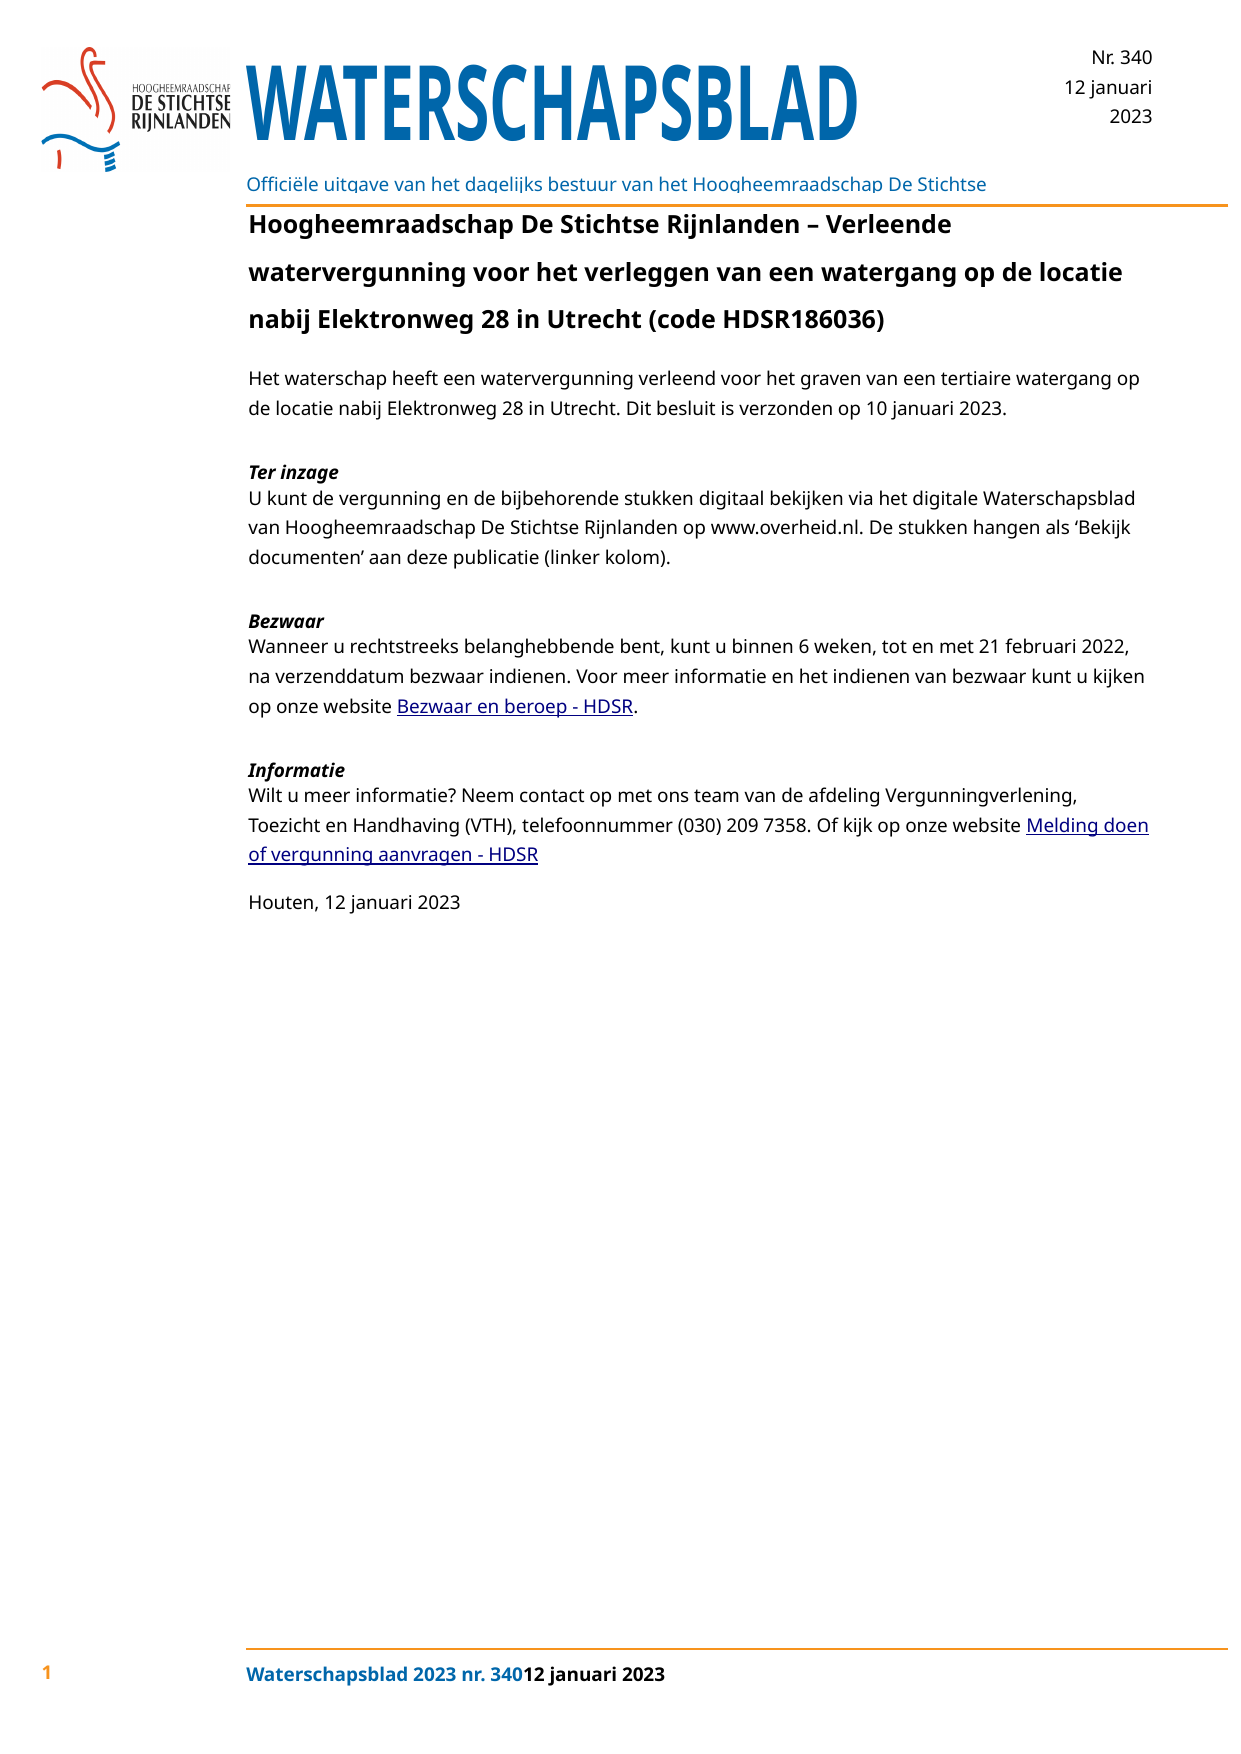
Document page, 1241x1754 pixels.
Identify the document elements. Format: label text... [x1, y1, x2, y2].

picture [41, 47, 231, 172]
text Hoogheemraadschap De Stichtse Rijnlanden – Verleende watervergunning voor het verleggen van een watergang op de locatie nabij Elektronweg 28 in Utrecht (code HDSR186036) [248, 207, 1152, 336]
text U kunt de vergunning en de bijbehorende stukken digitaal bekijken via het digitale Waterschapsblad van Hoogheemraadschap De Stichtse Rijnlanden op www.overheid.nl. De stukken hangen als ‘Bekijk documenten’ aan deze publicatie (linker kolom). [248, 485, 1152, 570]
text Bezwaar [248, 608, 1152, 634]
text Wilt u meer informatie? Neem contact op met ons team van de afdeling Vergunningverlening, Toezicht en Handhaving (VTH), telefoonnummer (030) 209 7358. Of kijk op onze website Melding doen of vergunning aanvragen - HDSR [248, 782, 1152, 867]
text Het waterschap heeft een watervergunning verleend voor het graven van een tertiaire watergang op de locatie nabij Elektronweg 28 in Utrecht. Dit besluit is verzonden op 10 januari 2023. [248, 366, 1152, 421]
text Informatie [248, 757, 1152, 782]
text Wanneer u rechtstreeks belanghebbende bent, kunt u binnen 6 weken, tot en met 21 februari 2022, na verzenddatum bezwaar indienen. Voor meer informatie en het indienen van bezwaar kunt u kijken op onze website Bezwaar en beroep - HDSR. [248, 634, 1152, 718]
text Ter inzage [248, 459, 1152, 485]
text Houten, 12 januari 2023 [248, 889, 1152, 915]
